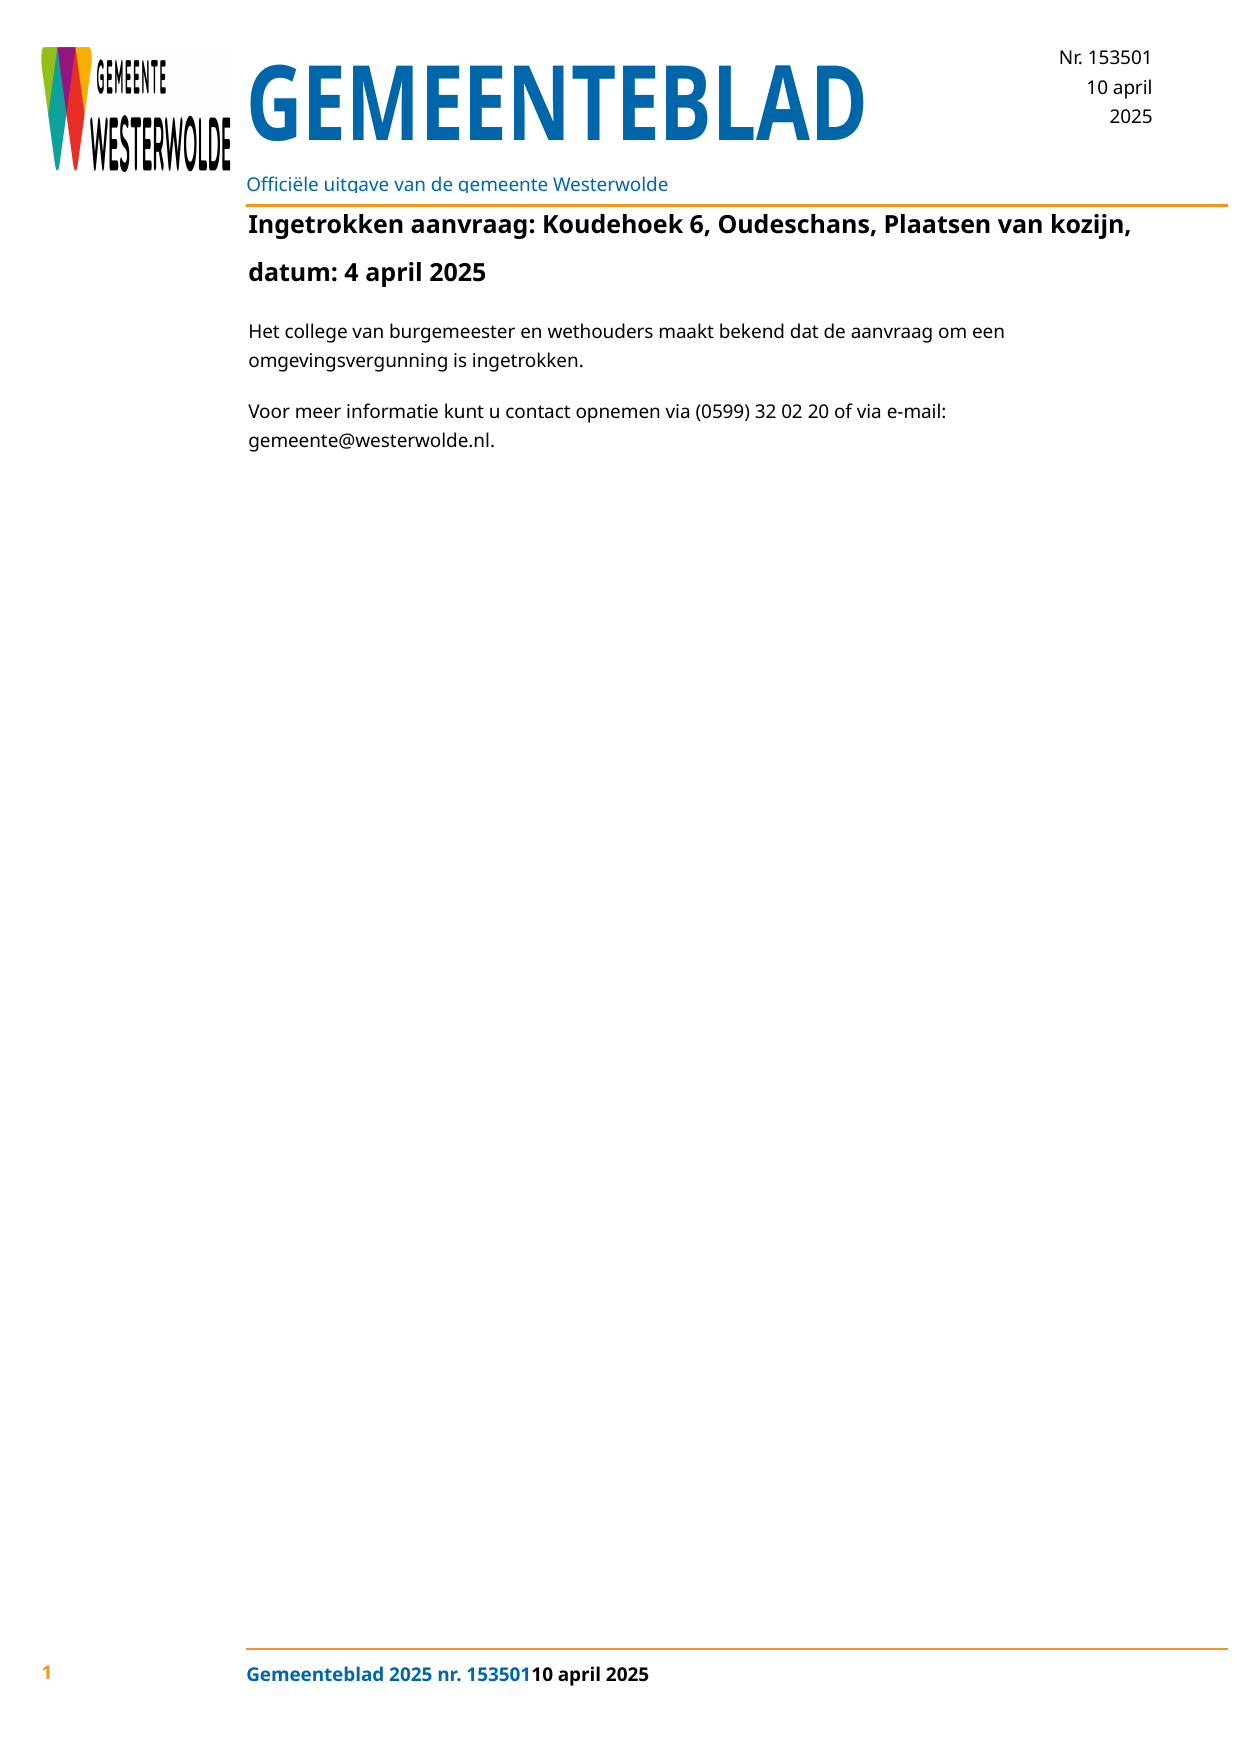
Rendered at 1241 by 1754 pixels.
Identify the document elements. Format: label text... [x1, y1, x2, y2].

picture [41, 47, 231, 172]
text Het college van burgemeester en wethouders maakt bekend dat de aanvraag om een omgevingsvergunning is ingetrokken. [248, 318, 1152, 373]
text Ingetrokken aanvraag: Koudehoek 6, Oudeschans, Plaatsen van kozijn, datum: 4 april 2025 [248, 207, 1152, 288]
text Voor meer informatie kunt u contact opnemen via (0599) 32 02 20 of via e-mail: gemeente@westerwolde.nl. [248, 398, 1152, 453]
